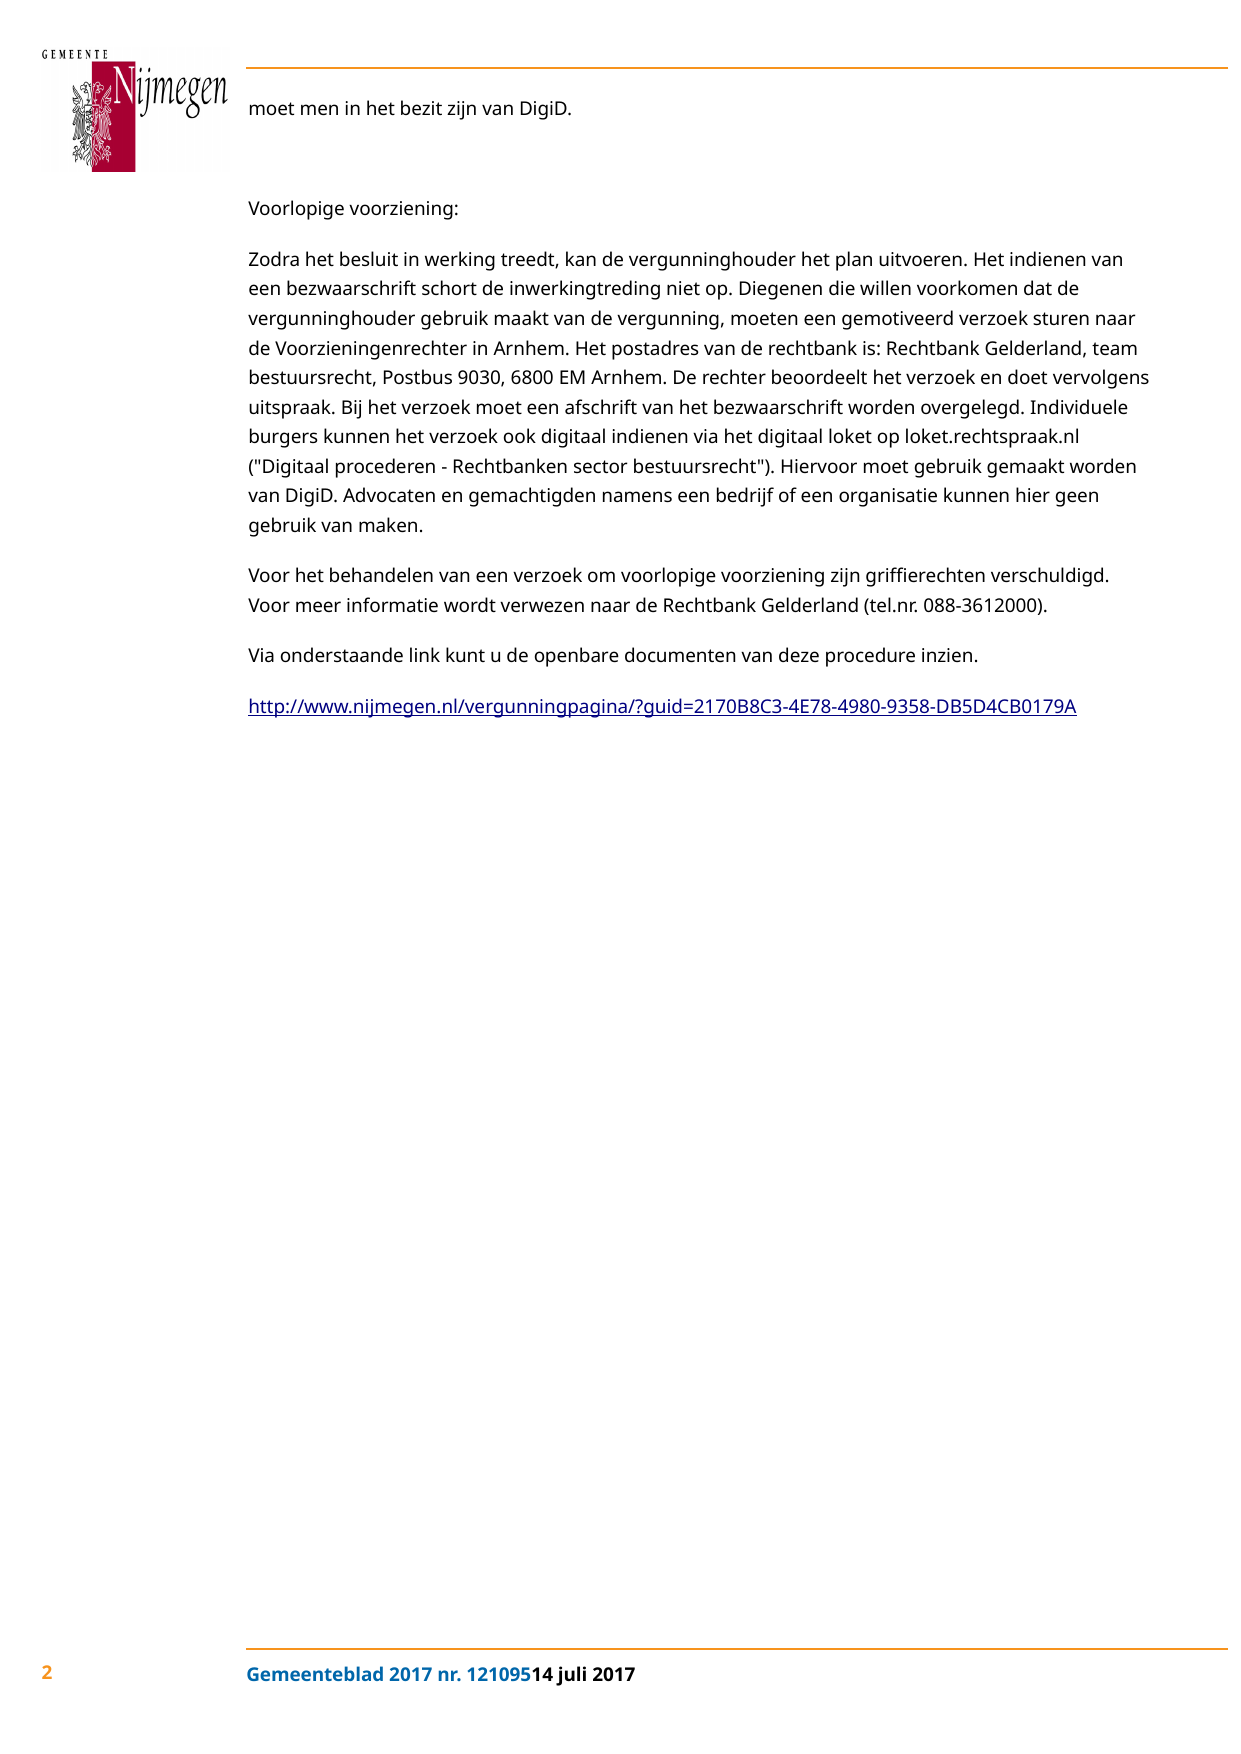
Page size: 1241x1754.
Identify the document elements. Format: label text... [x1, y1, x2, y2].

text Voor het behandelen van een verzoek om voorlopige voorziening zijn griffierechten verschuldigd. Voor meer informatie wordt verwezen naar de Rechtbank Gelderland (tel.nr. 088-3612000). [248, 563, 1152, 618]
text http://www.nijmegen.nl/vergunningpagina/?guid=2170B8C3-4E78-4980-9358-DB5D4CB0179A [248, 693, 1152, 719]
text Voorlopige voorziening: [248, 196, 1152, 221]
picture [41, 47, 231, 172]
text Zodra het besluit in werking treedt, kan de vergunninghouder het plan uitvoeren. Het indienen van een bezwaarschrift schort de inwerkingtreding niet op. Diegenen die willen voorkomen dat de vergunninghouder gebruik maakt van de vergunning, moeten een gemotiveerd verzoek sturen naar de Voorzieningenrechter in Arnhem. Het postadres van de rechtbank is: Rechtbank Gelderland, team bestuursrecht, Postbus 9030, 6800 EM Arnhem. De rechter beoordeelt het verzoek en doet vervolgens uitspraak. Bij het verzoek moet een afschrift van het bezwaarschrift worden overgelegd. Individuele burgers kunnen het verzoek ook digitaal indienen via het digitaal loket op loket.rechtspraak.nl ("Digitaal procederen - Rechtbanken sector bestuursrecht"). Hiervoor moet gebruik gemaakt worden van DigiD. Advocaten en gemachtigden namens een bedrijf of een organisatie kunnen hier geen gebruik van maken. [248, 246, 1152, 538]
text Via onderstaande link kunt u de openbare documenten van deze procedure inzien. [248, 643, 1152, 668]
text moet men in het bezit zijn van DigiD. [248, 95, 1152, 121]
